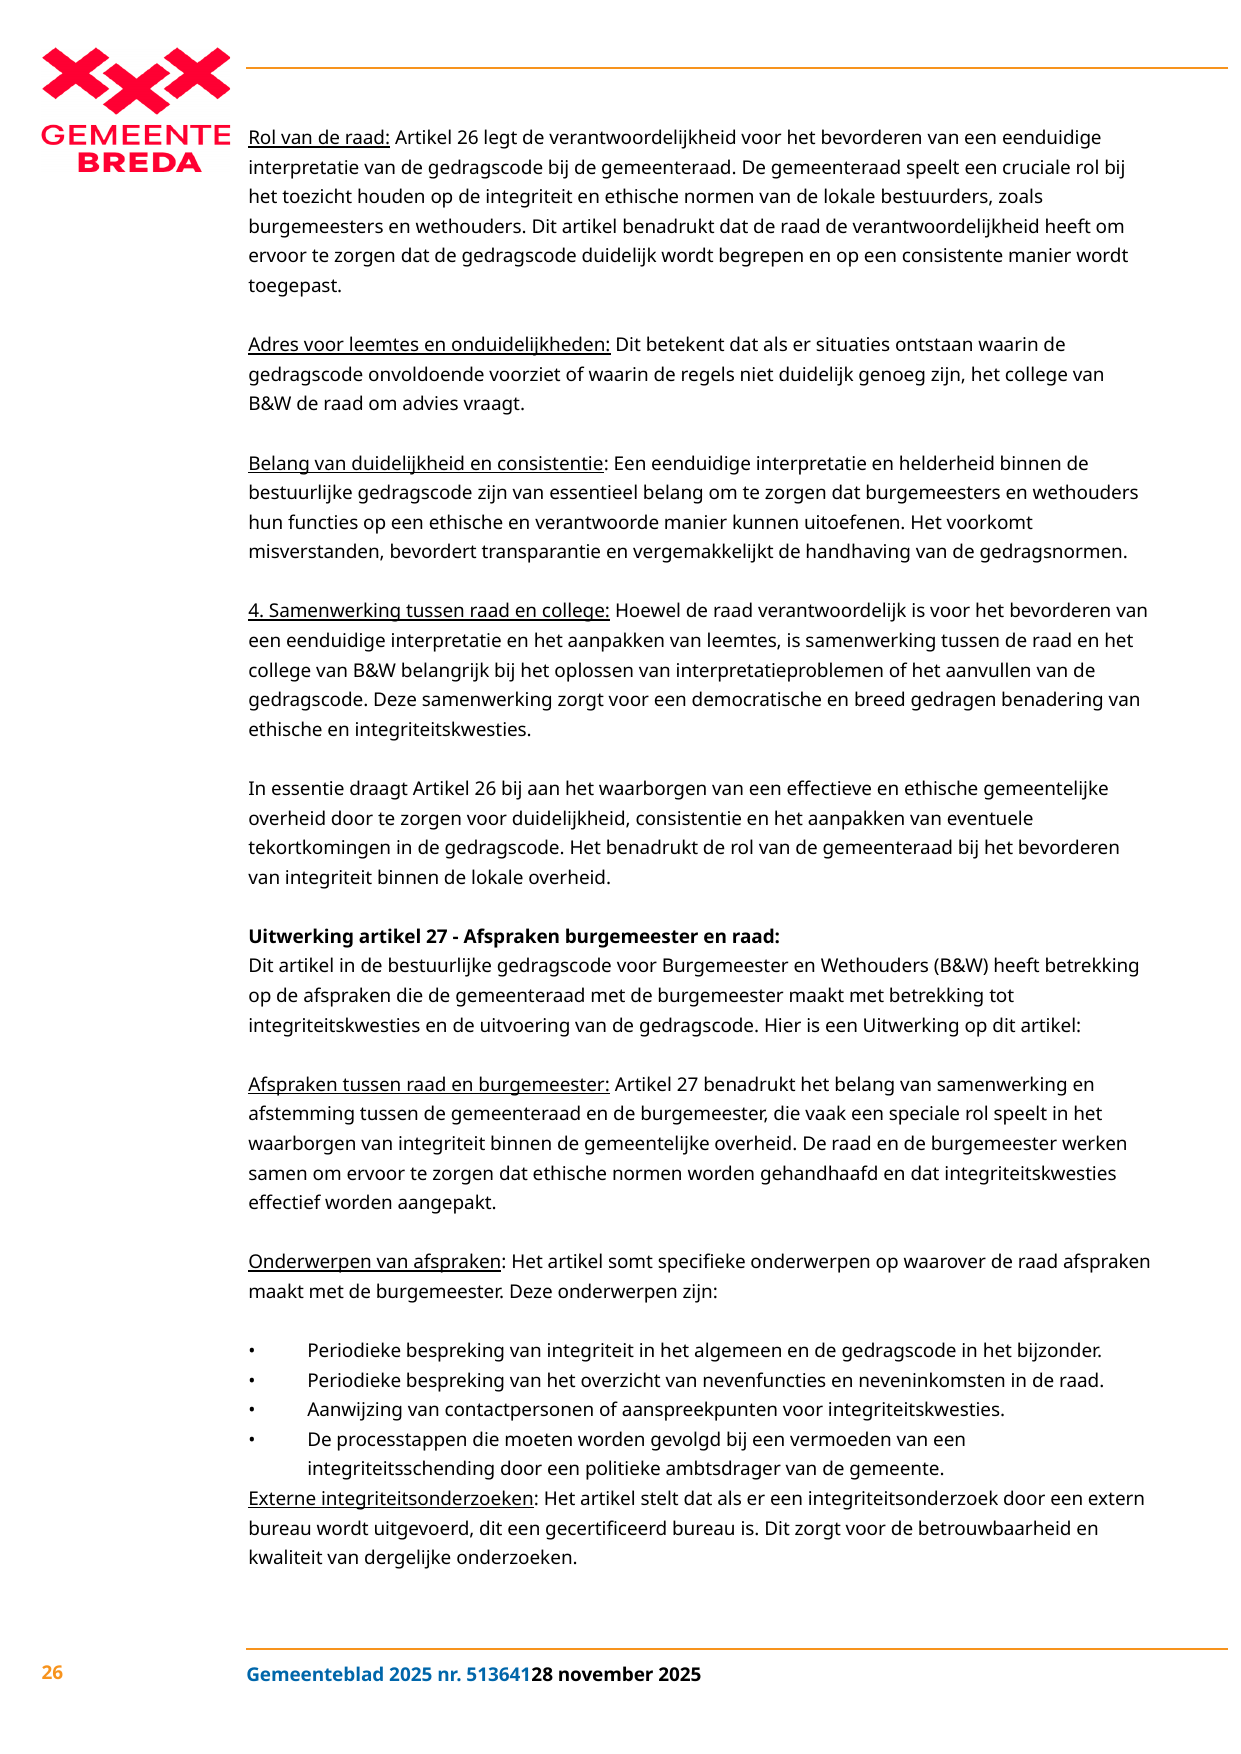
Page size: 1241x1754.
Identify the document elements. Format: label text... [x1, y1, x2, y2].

list Periodieke bespreking van integriteit in het algemeen en de gedragscode in het bijzonder. [248, 1337, 1152, 1363]
text Afspraken tussen raad en burgemeester: Artikel 27 benadrukt het belang van samenwerking en afstemming tussen de gemeenteraad en de burgemeester, die vaak een speciale rol speelt in het waarborgen van integriteit binnen de gemeentelijke overheid. De raad en de burgemeester werken samen om ervoor te zorgen dat ethische normen worden gehandhaafd en dat integriteitskwesties effectief worden aangepakt. [248, 1071, 1152, 1215]
text Onderwerpen van afspraken: Het artikel somt specifieke onderwerpen op waarover de raad afspraken maakt met de burgemeester. Deze onderwerpen zijn: [248, 1248, 1152, 1304]
list De processtappen die moeten worden gevolgd bij een vermoeden van een integriteitsschending door een politieke ambtsdrager van de gemeente. [248, 1426, 1152, 1481]
text Uitwerking artikel 27 - Afspraken burgemeester en raad: [248, 923, 1152, 949]
text Belang van duidelijkheid en consistentie: Een eenduidige interpretatie en helderheid binnen de bestuurlijke gedragscode zijn van essentieel belang om te zorgen dat burgemeesters en wethouders hun functies op een ethische en verantwoorde manier kunnen uitoefenen. Het voorkomt misverstanden, bevordert transparantie en vergemakkelijkt de handhaving van de gedragsnormen. [248, 450, 1152, 564]
text 4. Samenwerking tussen raad en college: Hoewel de raad verantwoordelijk is voor het bevorderen van een eenduidige interpretatie en het aanpakken van leemtes, is samenwerking tussen de raad en het college van B&W belangrijk bij het oplossen van interpretatieproblemen of het aanvullen van de gedragscode. Deze samenwerking zorgt voor een democratische en breed gedragen benadering van ethische en integriteitskwesties. [248, 598, 1152, 742]
list Periodieke bespreking van het overzicht van nevenfuncties en neveninkomsten in de raad. [248, 1367, 1152, 1393]
text Adres voor leemtes en onduidelijkheden: Dit betekent dat als er situaties ontstaan waarin de gedragscode onvoldoende voorziet of waarin de regels niet duidelijk genoeg zijn, het college van B&W de raad om advies vraagt. [248, 331, 1152, 416]
text Externe integriteitsonderzoeken: Het artikel stelt dat als er een integriteitsonderzoek door een extern bureau wordt uitgevoerd, dit een gecertificeerd bureau is. Dit zorgt voor de betrouwbaarheid en kwaliteit van dergelijke onderzoeken. [248, 1485, 1152, 1570]
text Rol van de raad: Artikel 26 legt de verantwoordelijkheid voor het bevorderen van een eenduidige interpretatie van de gedragscode bij de gemeenteraad. De gemeenteraad speelt een cruciale rol bij het toezicht houden op de integriteit en ethische normen van de lokale bestuurders, zoals burgemeesters en wethouders. Dit artikel benadrukt dat de raad de verantwoordelijkheid heeft om ervoor te zorgen dat de gedragscode duidelijk wordt begrepen en op een consistente manier wordt toegepast. [248, 124, 1152, 298]
text Dit artikel in de bestuurlijke gedragscode voor Burgemeester en Wethouders (B&W) heeft betrekking op de afspraken die de gemeenteraad met de burgemeester maakt met betrekking tot integriteitskwesties en de uitvoering van de gedragscode. Hier is een Uitwerking op dit artikel: [248, 953, 1152, 1038]
list Aanwijzing van contactpersonen of aanspreekpunten voor integriteitskwesties. [248, 1396, 1152, 1422]
picture [41, 47, 231, 172]
text In essentie draagt Artikel 26 bij aan het waarborgen van een effectieve en ethische gemeentelijke overheid door te zorgen voor duidelijkheid, consistentie en het aanpakken van eventuele tekortkomingen in de gedragscode. Het benadrukt de rol van de gemeenteraad bij het bevorderen van integriteit binnen de lokale overheid. [248, 775, 1152, 890]
